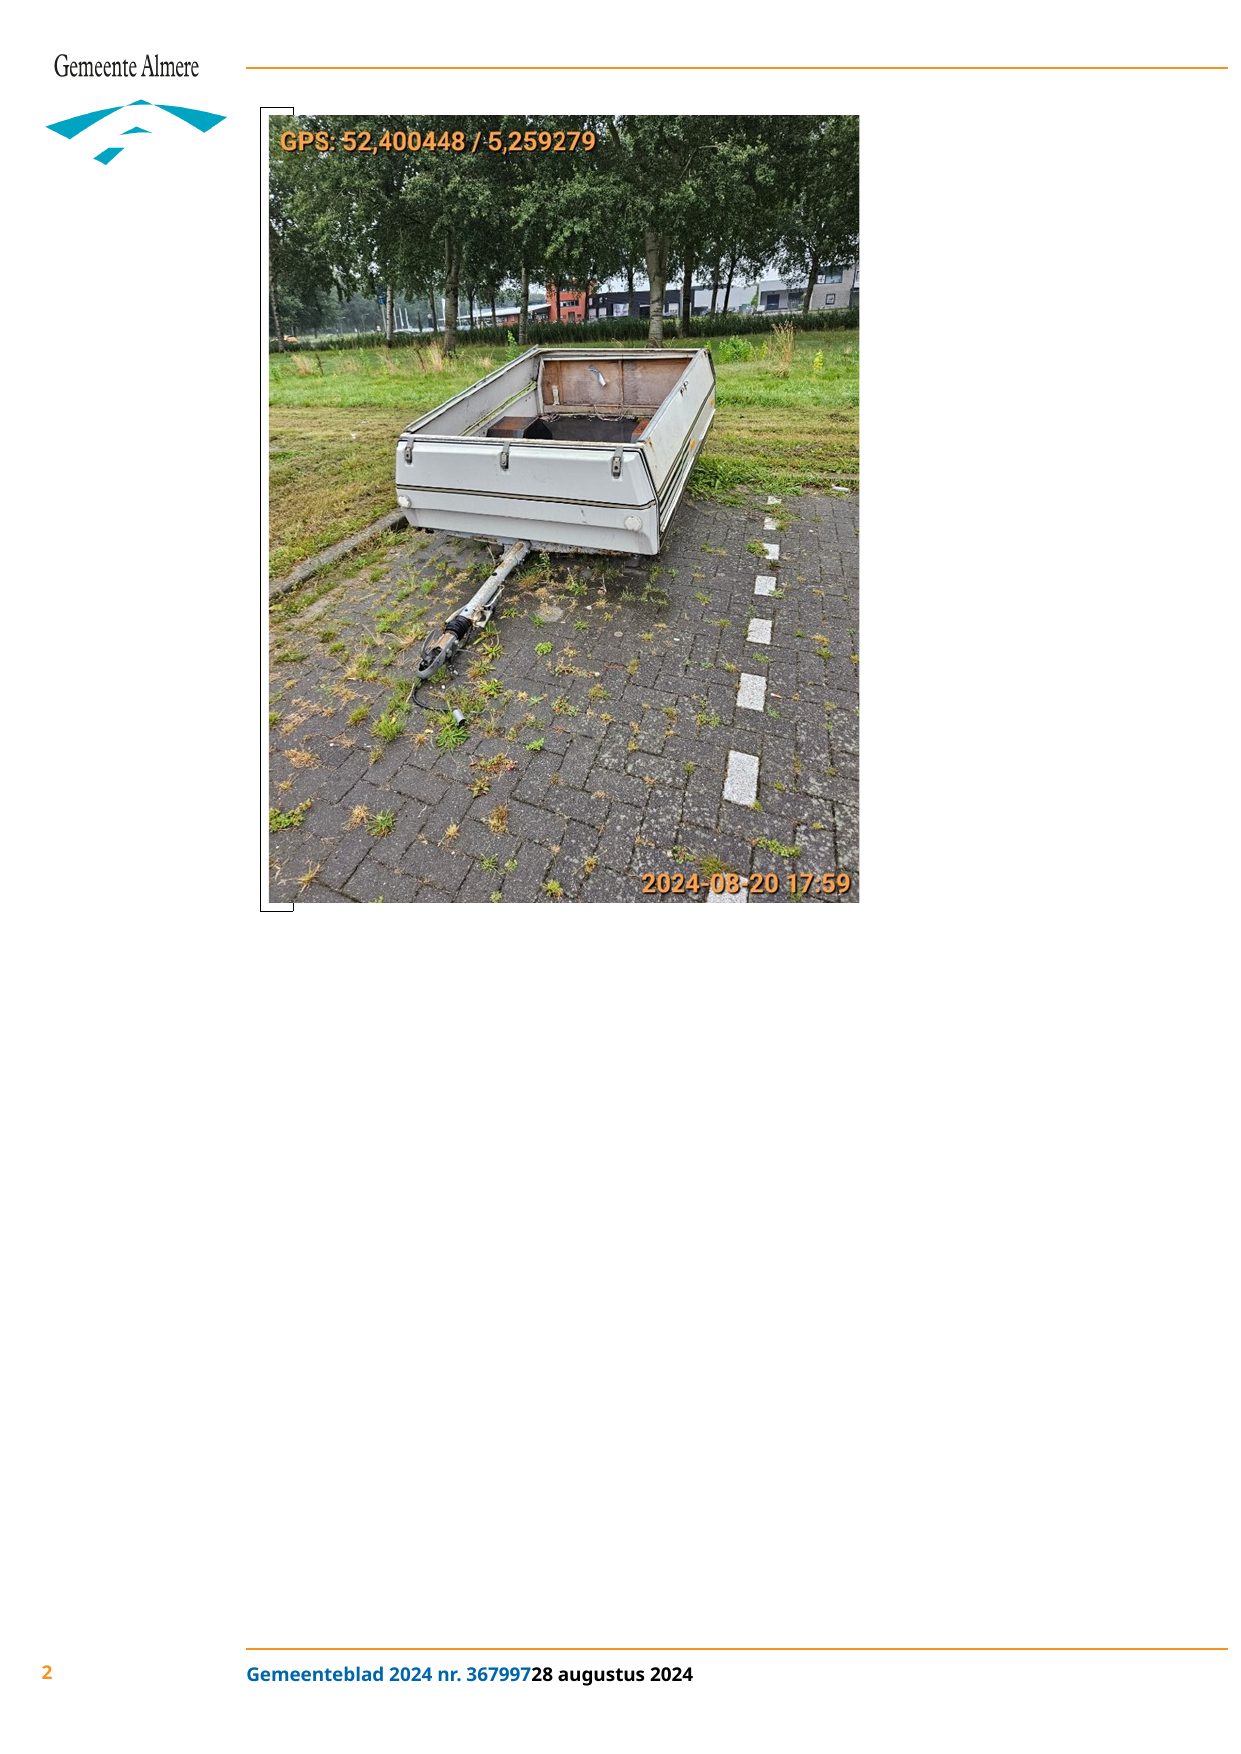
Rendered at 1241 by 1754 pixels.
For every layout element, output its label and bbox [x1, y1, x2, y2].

picture [268, 115, 860, 903]
picture [41, 47, 231, 172]
